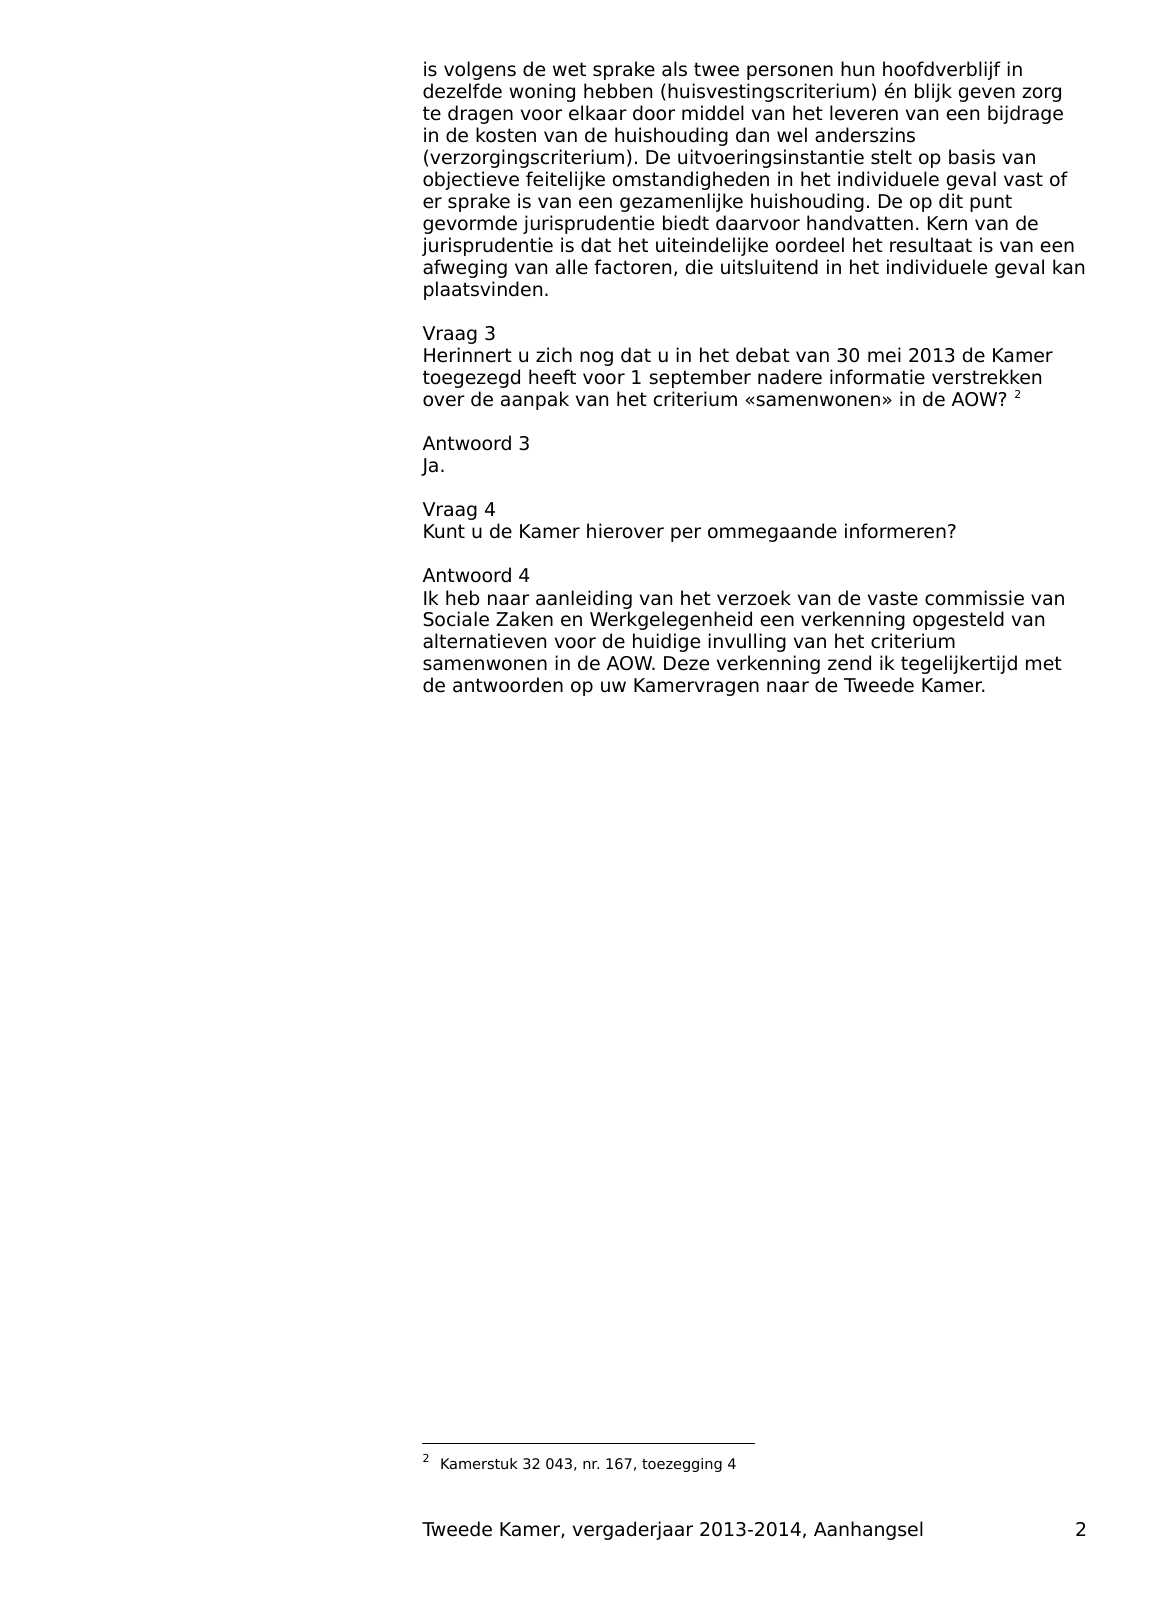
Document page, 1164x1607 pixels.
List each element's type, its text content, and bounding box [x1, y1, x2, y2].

text is volgens de wet sprake als twee personen hun hoofdverblijf in dezelfde woning hebben (huisvestingscriterium) én blijk geven zorg te dragen voor elkaar door middel van het leveren van een bijdrage in de kosten van de huishouding dan wel anderszins (verzorgingscriterium). De uitvoeringsinstantie stelt op basis van objectieve feitelijke omstandigheden in het individuele geval vast of er sprake is van een gezamenlijke huishouding. De op dit punt gevormde jurisprudentie biedt daarvoor handvatten. Kern van de jurisprudentie is dat het uiteindelijke oordeel het resultaat is van een afweging van alle factoren, die uitsluitend in het individuele geval kan plaatsvinden. [422, 59, 1087, 301]
text Antwoord 4 [422, 565, 1087, 587]
text Kunt u de Kamer hierover per ommegaande informeren? [422, 521, 1087, 543]
text Ja. [422, 455, 1087, 477]
text Herinnert u zich nog dat u in het debat van 30 mei 2013 de Kamer toegezegd heeft voor 1 september nadere informatie verstrekken over de aanpak van het criterium «samenwonen» in de AOW? [422, 345, 1087, 411]
text Vraag 4 [422, 499, 1087, 521]
text Antwoord 3 [422, 433, 1087, 455]
text Ik heb naar aanleiding van het verzoek van de vaste commissie van Sociale Zaken en Werkgelegenheid een verkenning opgesteld van alternatieven voor de huidige invulling van het criterium samenwonen in de AOW. Deze verkenning zend ik tegelijkertijd met de antwoorden op uw Kamervragen naar de Tweede Kamer. [422, 587, 1087, 697]
text Kamerstuk 32 043, nr. 167, toezegging 4 [422, 1452, 1087, 1474]
text Vraag 3 [422, 323, 1087, 345]
